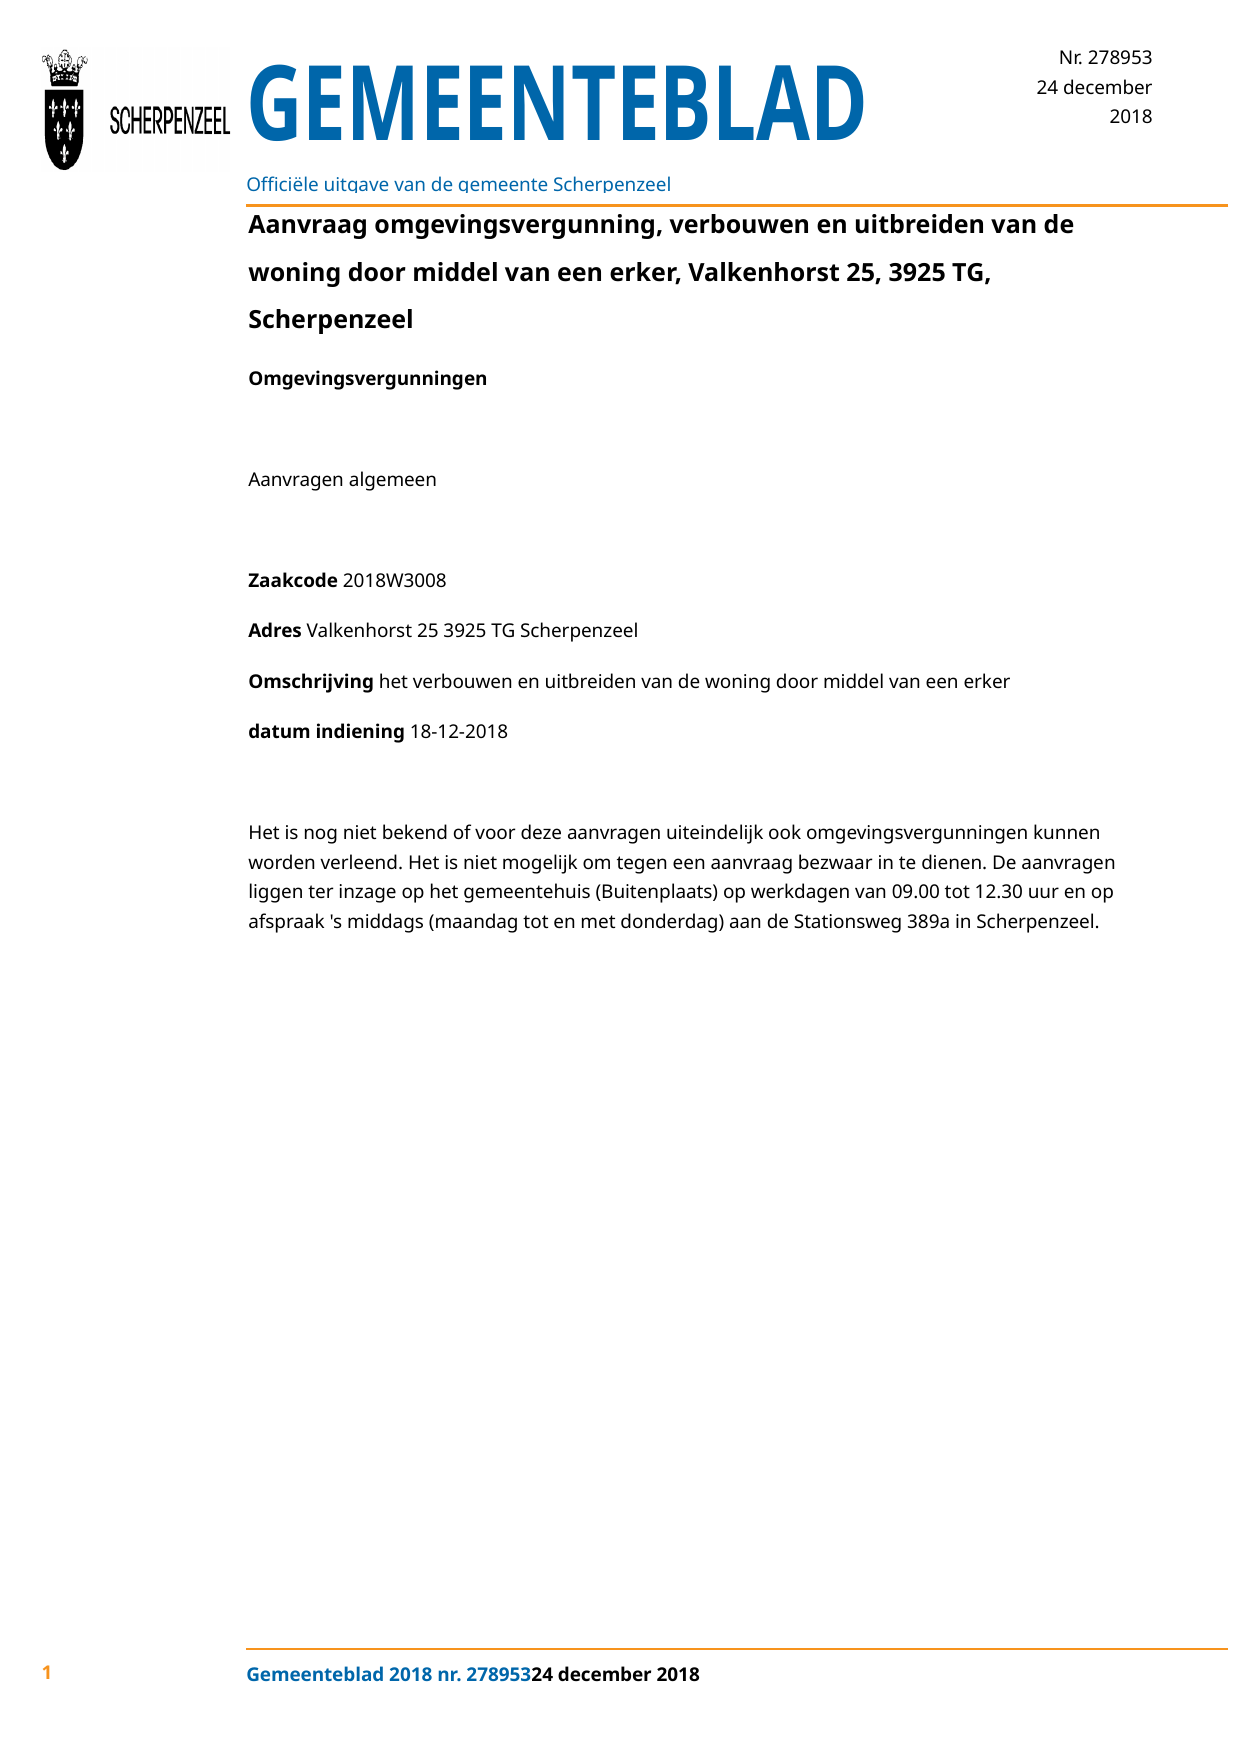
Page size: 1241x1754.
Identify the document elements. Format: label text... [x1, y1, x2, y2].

text Omschrijving het verbouwen en uitbreiden van de woning door middel van een erker [248, 668, 1152, 694]
text Omgevingsvergunningen [248, 366, 1152, 391]
text datum indiening 18-12-2018 [248, 718, 1152, 744]
text Aanvraag omgevingsvergunning, verbouwen en uitbreiden van de woning door middel van een erker, Valkenhorst 25, 3925 TG, Scherpenzeel [248, 207, 1152, 336]
text Het is nog niet bekend of voor deze aanvragen uiteindelijk ook omgevingsvergunningen kunnen worden verleend. Het is niet mogelijk om tegen een aanvraag bezwaar in te dienen. De aanvragen liggen ter inzage op het gemeentehuis (Buitenplaats) op werkdagen van 09.00 tot 12.30 uur en op afspraak 's middags (maandag tot en met donderdag) aan de Stationsweg 389a in Scherpenzeel. [248, 819, 1152, 934]
text Aanvragen algemeen [248, 466, 1152, 492]
picture [41, 47, 231, 172]
text Adres Valkenhorst 25 3925 TG Scherpenzeel [248, 618, 1152, 643]
text Zaakcode 2018W3008 [248, 567, 1152, 593]
